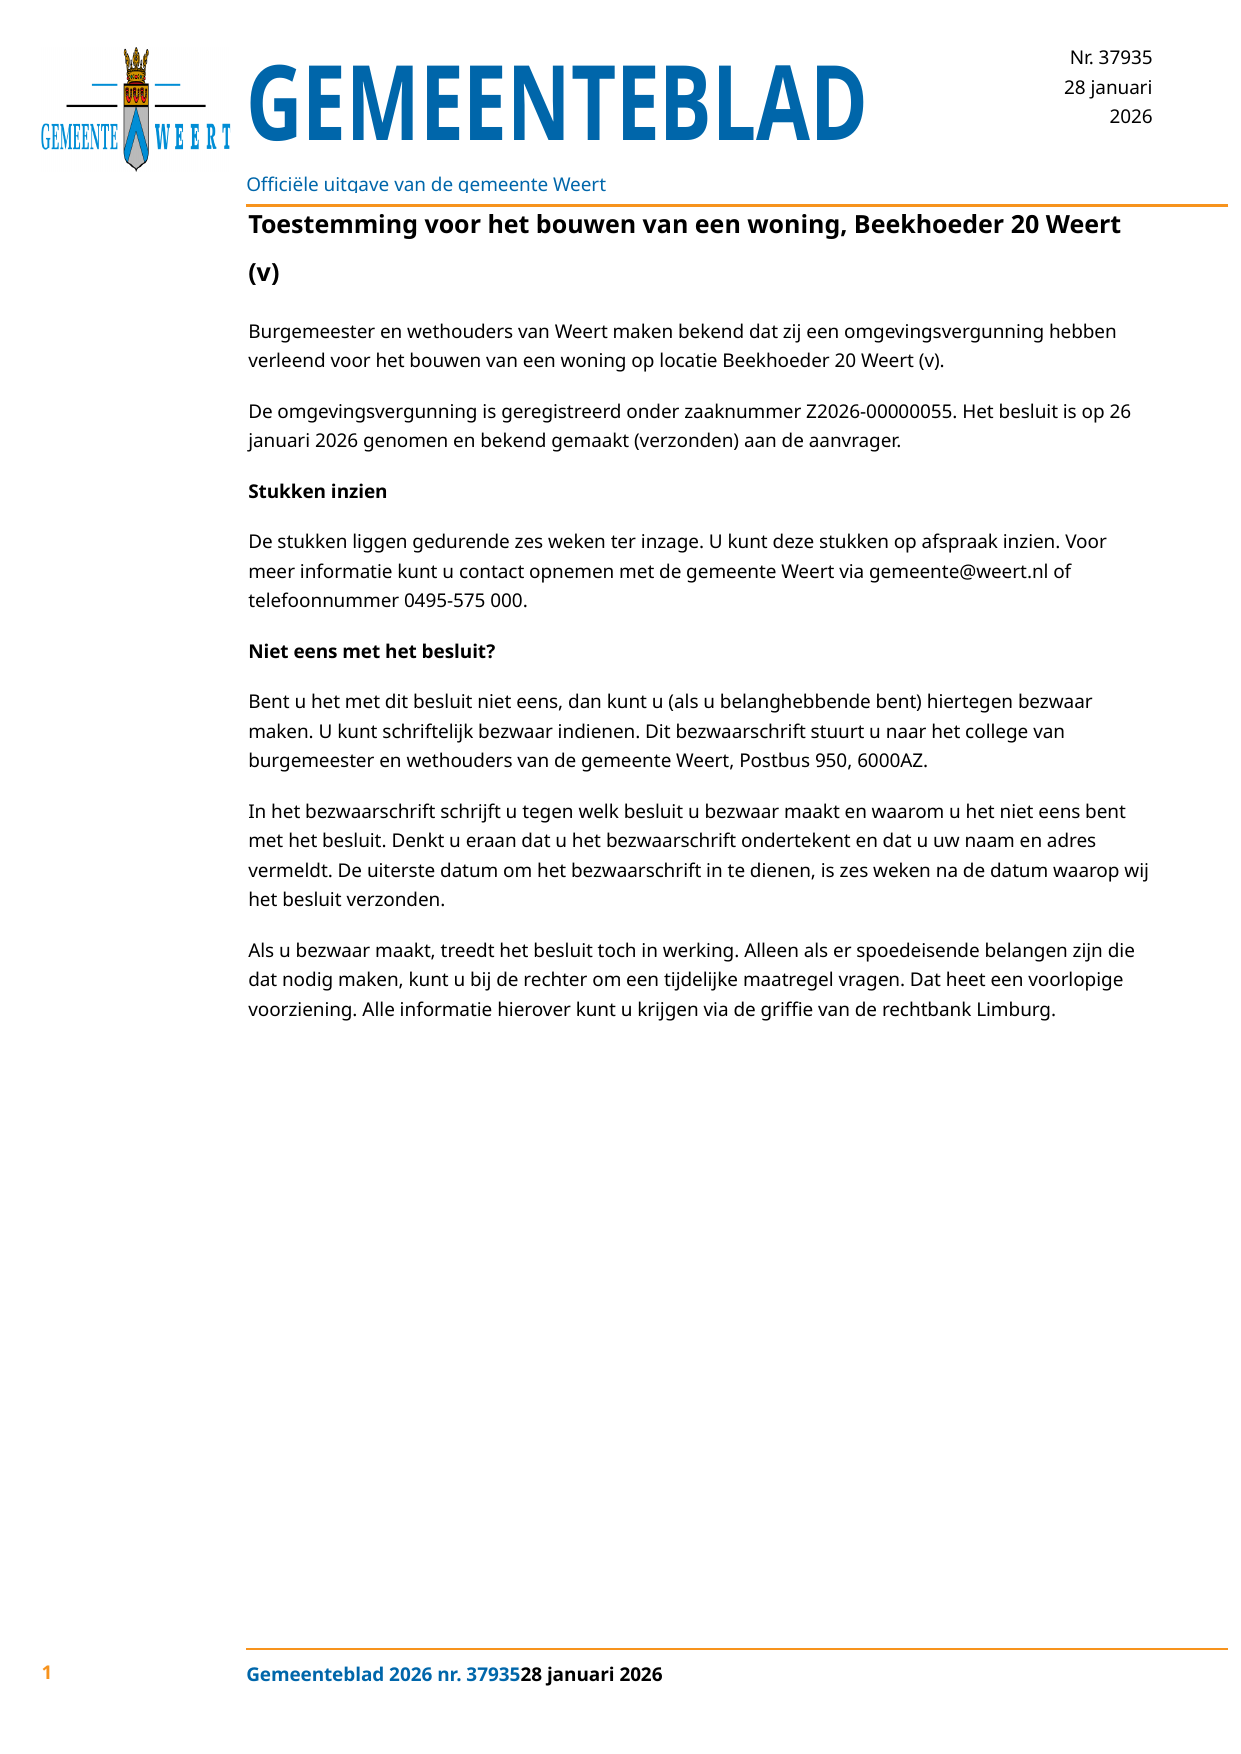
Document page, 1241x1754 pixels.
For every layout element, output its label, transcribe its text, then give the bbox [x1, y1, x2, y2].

text De stukken liggen gedurende zes weken ter inzage. U kunt deze stukken op afspraak inzien. Voor meer informatie kunt u contact opnemen met de gemeente Weert via gemeente@weert.nl of telefoonnummer 0495-575 000. [248, 528, 1152, 613]
text Burgemeester en wethouders van Weert maken bekend dat zij een omgevingsvergunning hebben verleend voor het bouwen van een woning op locatie Beekhoeder 20 Weert (v). [248, 318, 1152, 373]
text In het bezwaarschrift schrijft u tegen welk besluit u bezwaar maakt en waarom u het niet eens bent met het besluit. Denkt u eraan dat u het bezwaarschrift ondertekent en dat u uw naam en adres vermeldt. De uiterste datum om het bezwaarschrift in te dienen, is zes weken na de datum waarop wij het besluit verzonden. [248, 798, 1152, 912]
picture [41, 47, 231, 172]
text Stukken inzien [248, 478, 1152, 504]
text Als u bezwaar maakt, treedt het besluit toch in werking. Alleen als er spoedeisende belangen zijn die dat nodig maken, kunt u bij de rechter om een tijdelijke maatregel vragen. Dat heet een voorlopige voorziening. Alle informatie hierover kunt u krijgen via de griffie van de rechtbank Limburg. [248, 937, 1152, 1022]
text Toestemming voor het bouwen van een woning, Beekhoeder 20 Weert (v) [248, 207, 1152, 288]
text Niet eens met het besluit? [248, 638, 1152, 664]
text De omgevingsvergunning is geregistreerd onder zaaknummer Z2026-00000055. Het besluit is op 26 januari 2026 genomen en bekend gemaakt (verzonden) aan de aanvrager. [248, 398, 1152, 453]
text Bent u het met dit besluit niet eens, dan kunt u (als u belanghebbende bent) hiertegen bezwaar maken. U kunt schriftelijk bezwaar indienen. Dit bezwaarschrift stuurt u naar het college van burgemeester en wethouders van de gemeente Weert, Postbus 950, 6000AZ. [248, 688, 1152, 773]
